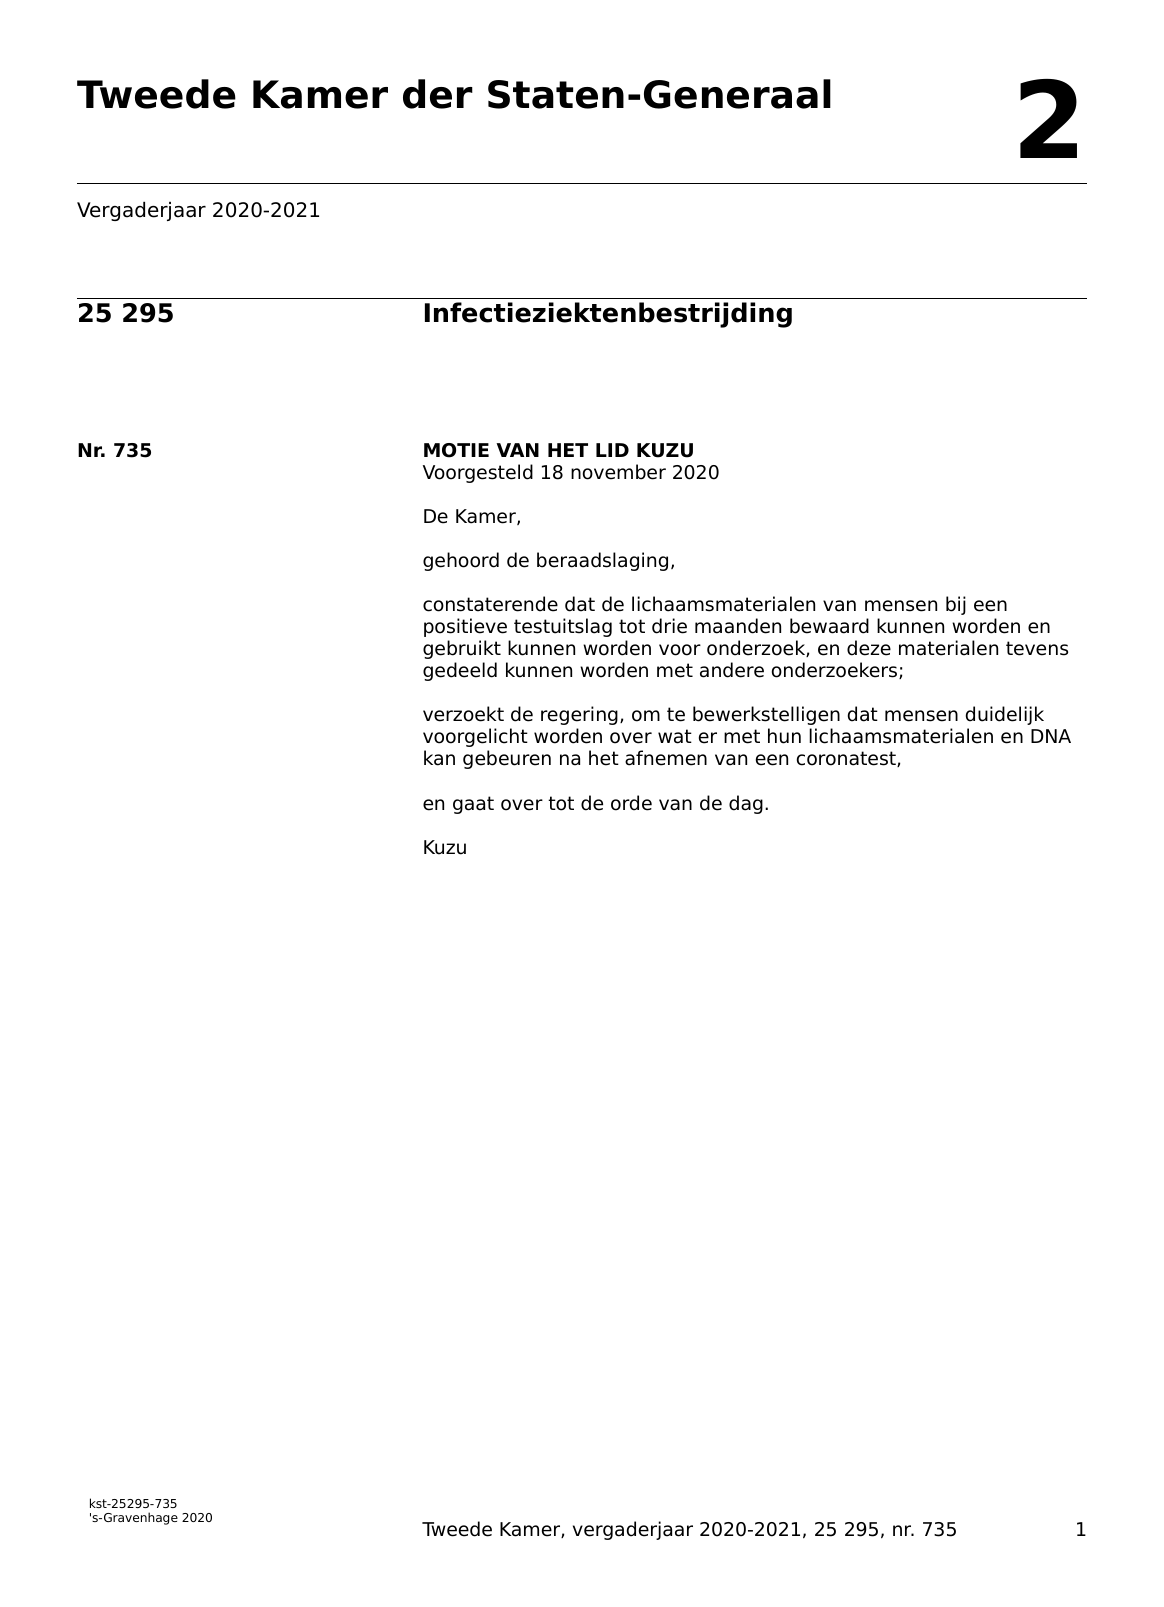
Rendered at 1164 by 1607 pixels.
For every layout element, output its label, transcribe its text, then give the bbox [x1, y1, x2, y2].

text verzoekt de regering, om te bewerkstelligen dat mensen duidelijk voorgelicht worden over wat er met hun lichaamsmaterialen en DNA kan gebeuren na het afnemen van een coronatest, [422, 704, 1087, 770]
table_header Tweede Kamer der Staten-Generaal [77, 59, 886, 183]
text 's-Gravenhage 2020 [88, 1511, 323, 1525]
text kst-25295-735 [88, 1497, 323, 1511]
text De Kamer, [422, 506, 1087, 528]
table_cell Vergaderjaar 2020-2021 [77, 184, 1087, 298]
text Voorgesteld 18 november 2020 [422, 462, 1087, 484]
text en gaat over tot de orde van de dag. [422, 792, 1087, 814]
text Kuzu [422, 837, 1087, 858]
text gehoord de beraadslaging, [422, 550, 1087, 572]
subtitle Nr. 735 MOTIE VAN HET LID KUZU [77, 440, 1087, 462]
table_header 2 [886, 59, 1087, 183]
subtitle 25 295 Infectieziektenbestrijding [77, 299, 1087, 329]
text constaterende dat de lichaamsmaterialen van mensen bij een positieve testuitslag tot drie maanden bewaard kunnen worden en gebruikt kunnen worden voor onderzoek, en deze materialen tevens gedeeld kunnen worden met andere onderzoekers; [422, 594, 1087, 682]
